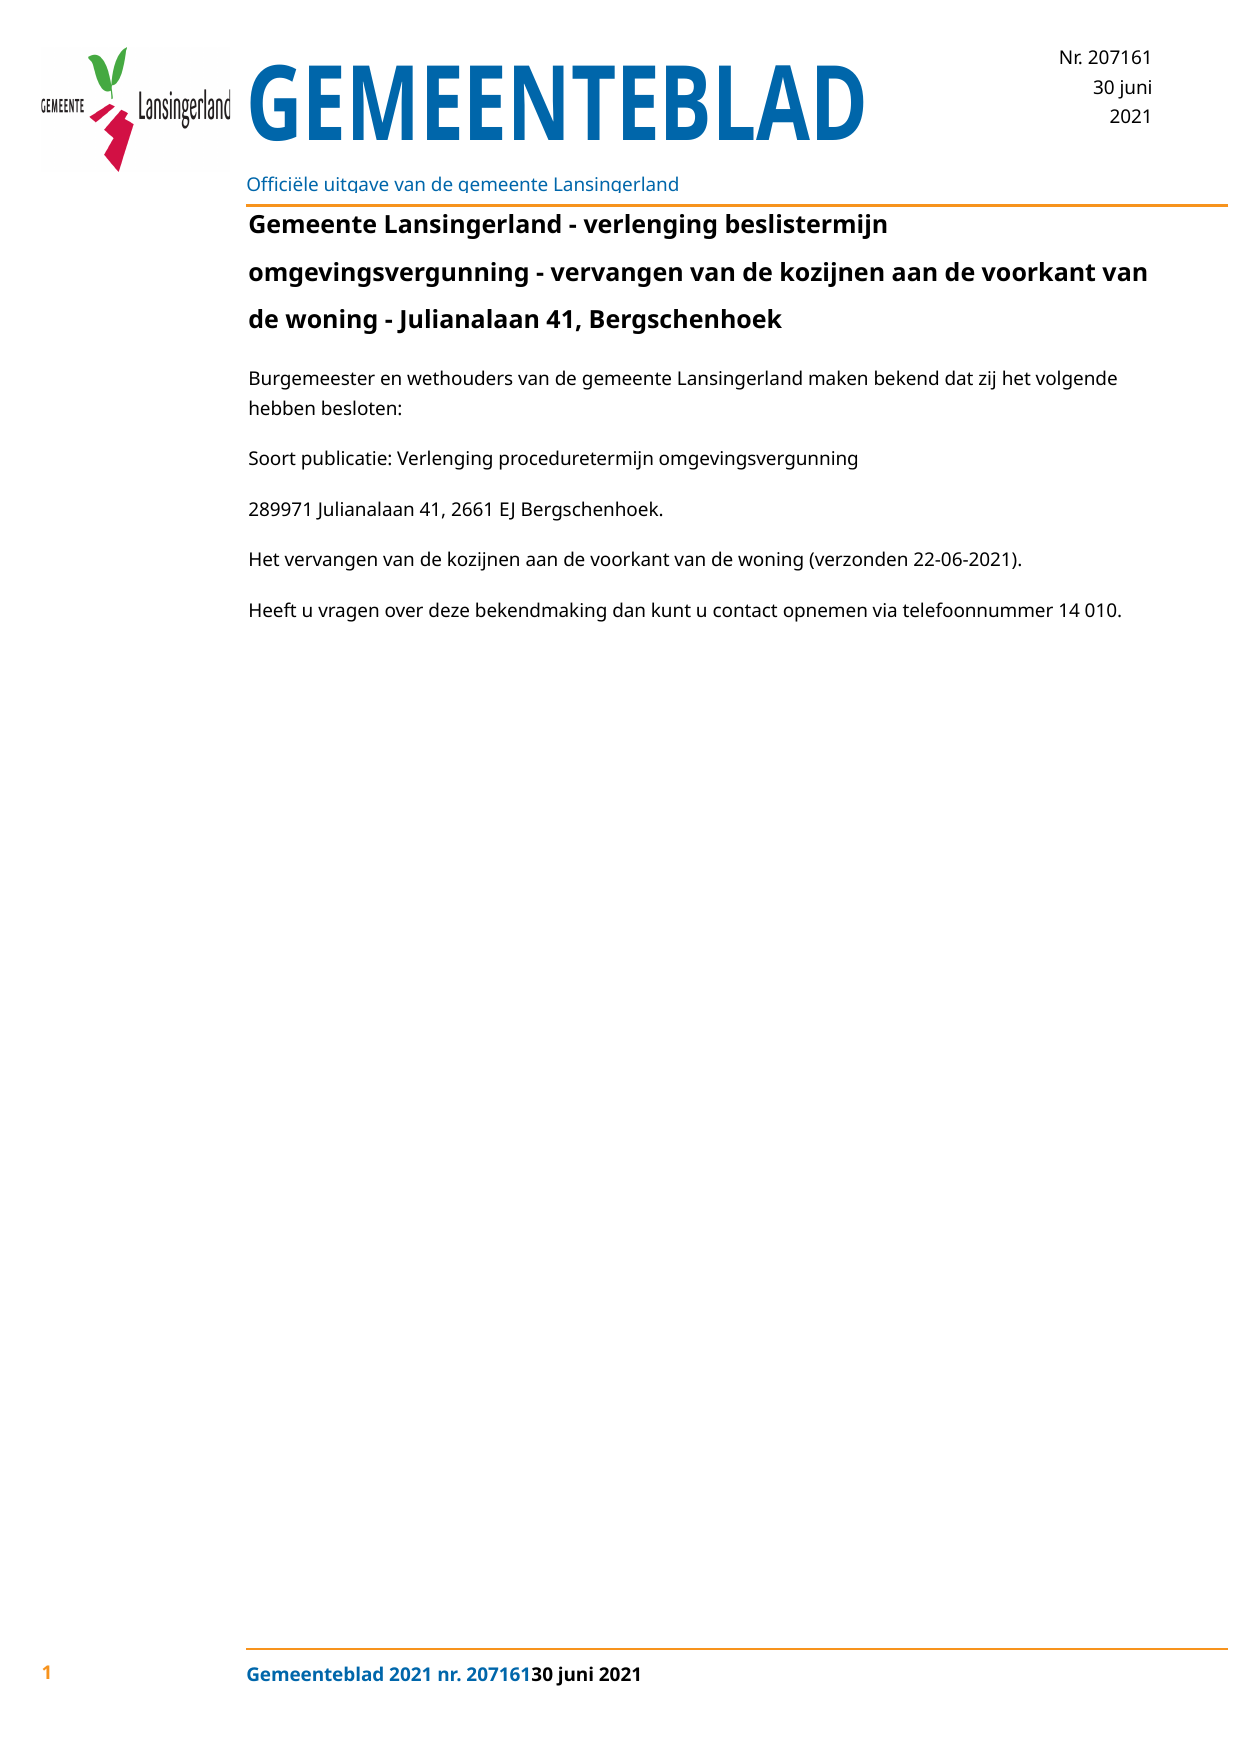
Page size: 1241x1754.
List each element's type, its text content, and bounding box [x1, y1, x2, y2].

text 289971 Julianalaan 41, 2661 EJ Bergschenhoek. [248, 496, 1152, 522]
text Heeft u vragen over deze bekendmaking dan kunt u contact opnemen via telefoonnummer 14 010. [248, 597, 1152, 622]
text Het vervangen van de kozijnen aan de voorkant van de woning (verzonden 22-06-2021). [248, 546, 1152, 572]
picture [41, 47, 231, 172]
text Soort publicatie: Verlenging proceduretermijn omgevingsvergunning [248, 446, 1152, 471]
text Gemeente Lansingerland - verlenging beslistermijn omgevingsvergunning - vervangen van de kozijnen aan de voorkant van de woning - Julianalaan 41, Bergschenhoek [248, 207, 1152, 336]
text Burgemeester en wethouders van de gemeente Lansingerland maken bekend dat zij het volgende hebben besloten: [248, 366, 1152, 421]
